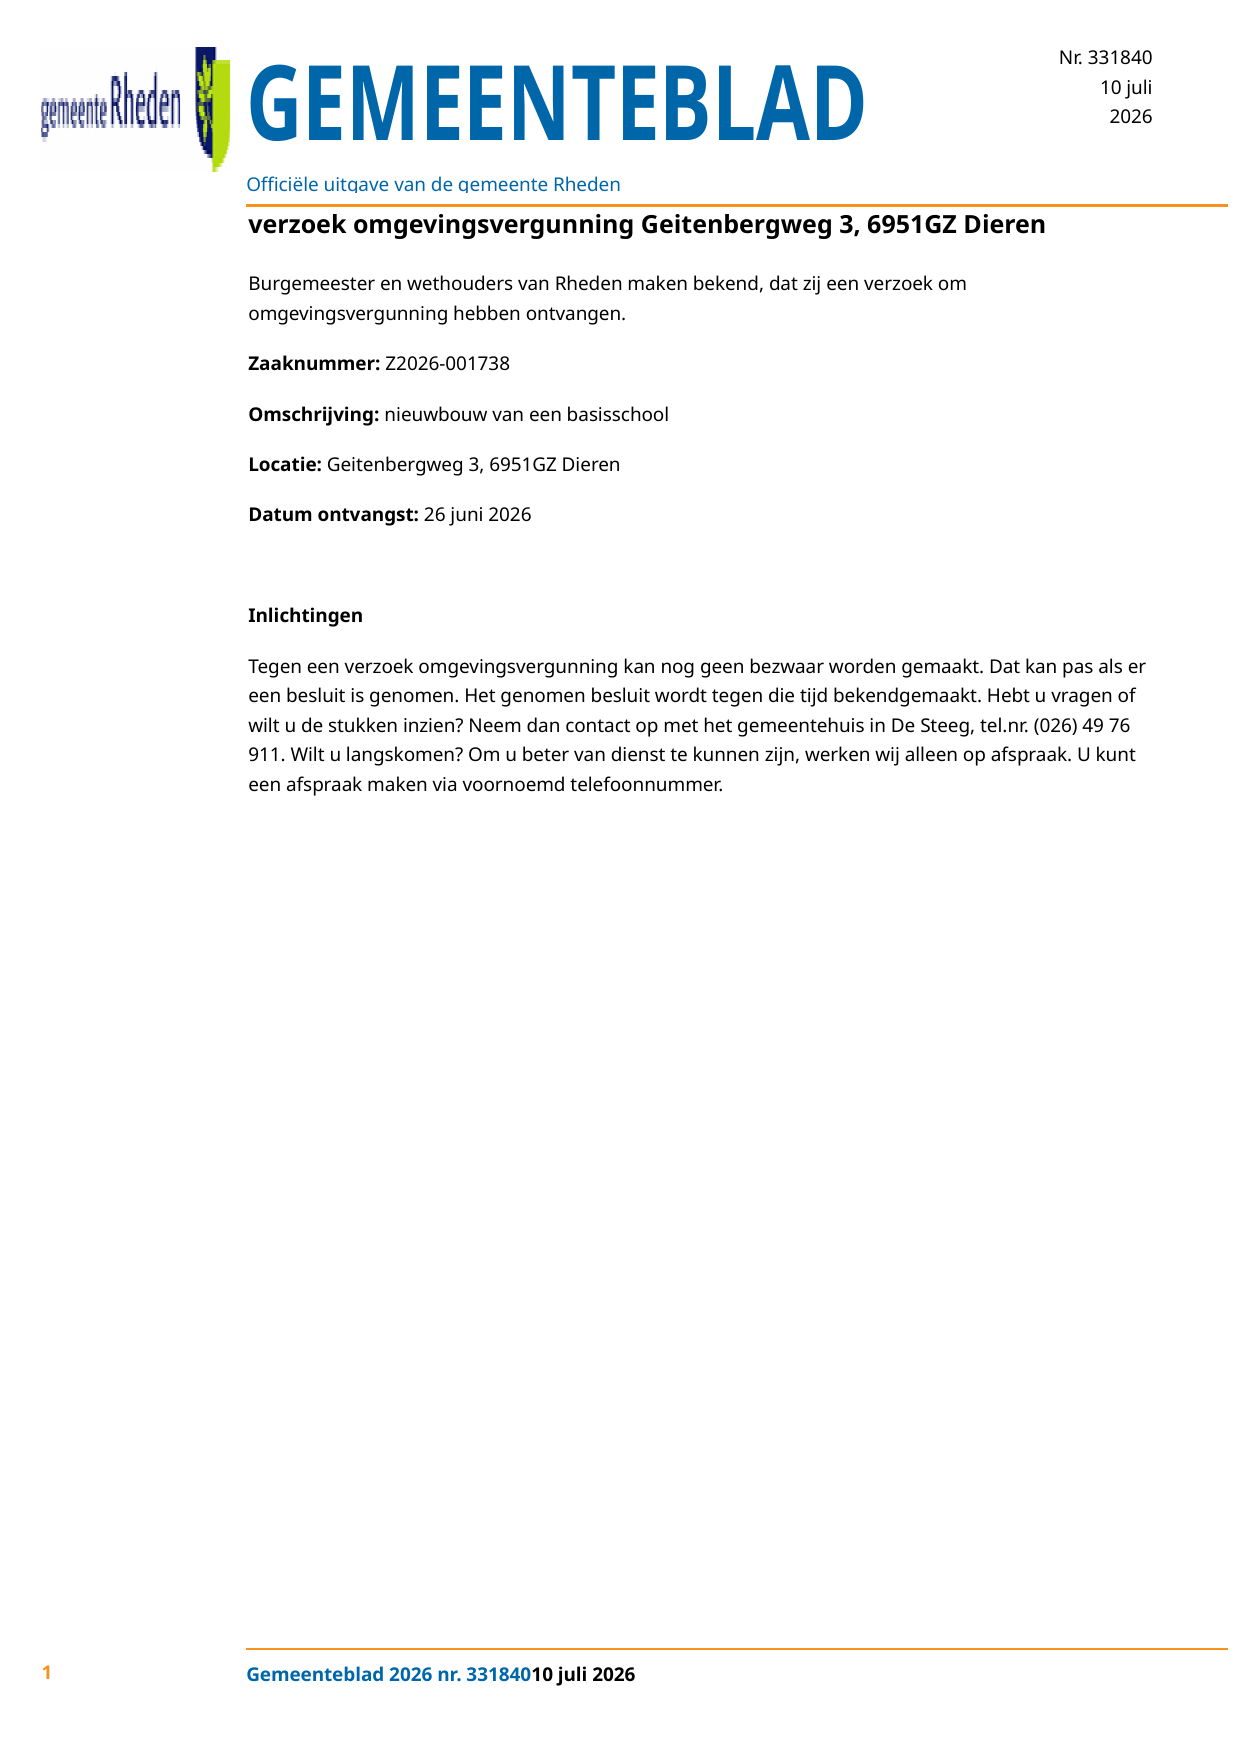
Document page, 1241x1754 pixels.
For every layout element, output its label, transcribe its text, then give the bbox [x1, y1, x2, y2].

text Inlichtingen [248, 602, 1152, 628]
text Datum ontvangst: 26 juni 2026 [248, 502, 1152, 527]
text Zaaknummer: Z2026-001738 [248, 350, 1152, 376]
picture [41, 47, 231, 172]
text Locatie: Geitenbergweg 3, 6951GZ Dieren [248, 451, 1152, 477]
text Burgemeester en wethouders van Rheden maken bekend, dat zij een verzoek om omgevingsvergunning hebben ontvangen. [248, 270, 1152, 326]
text verzoek omgevingsvergunning Geitenbergweg 3, 6951GZ Dieren [248, 207, 1152, 241]
text Omschrijving: nieuwbouw van een basisschool [248, 401, 1152, 426]
text Tegen een verzoek omgevingsvergunning kan nog geen bezwaar worden gemaakt. Dat kan pas als er een besluit is genomen. Het genomen besluit wordt tegen die tijd bekendgemaakt. Hebt u vragen of wilt u de stukken inzien? Neem dan contact op met het gemeentehuis in De Steeg, tel.nr. (026) 49 76 911. Wilt u langskomen? Om u beter van dienst te kunnen zijn, werken wij alleen op afspraak. U kunt een afspraak maken via voornoemd telefoonnummer. [248, 653, 1152, 797]
